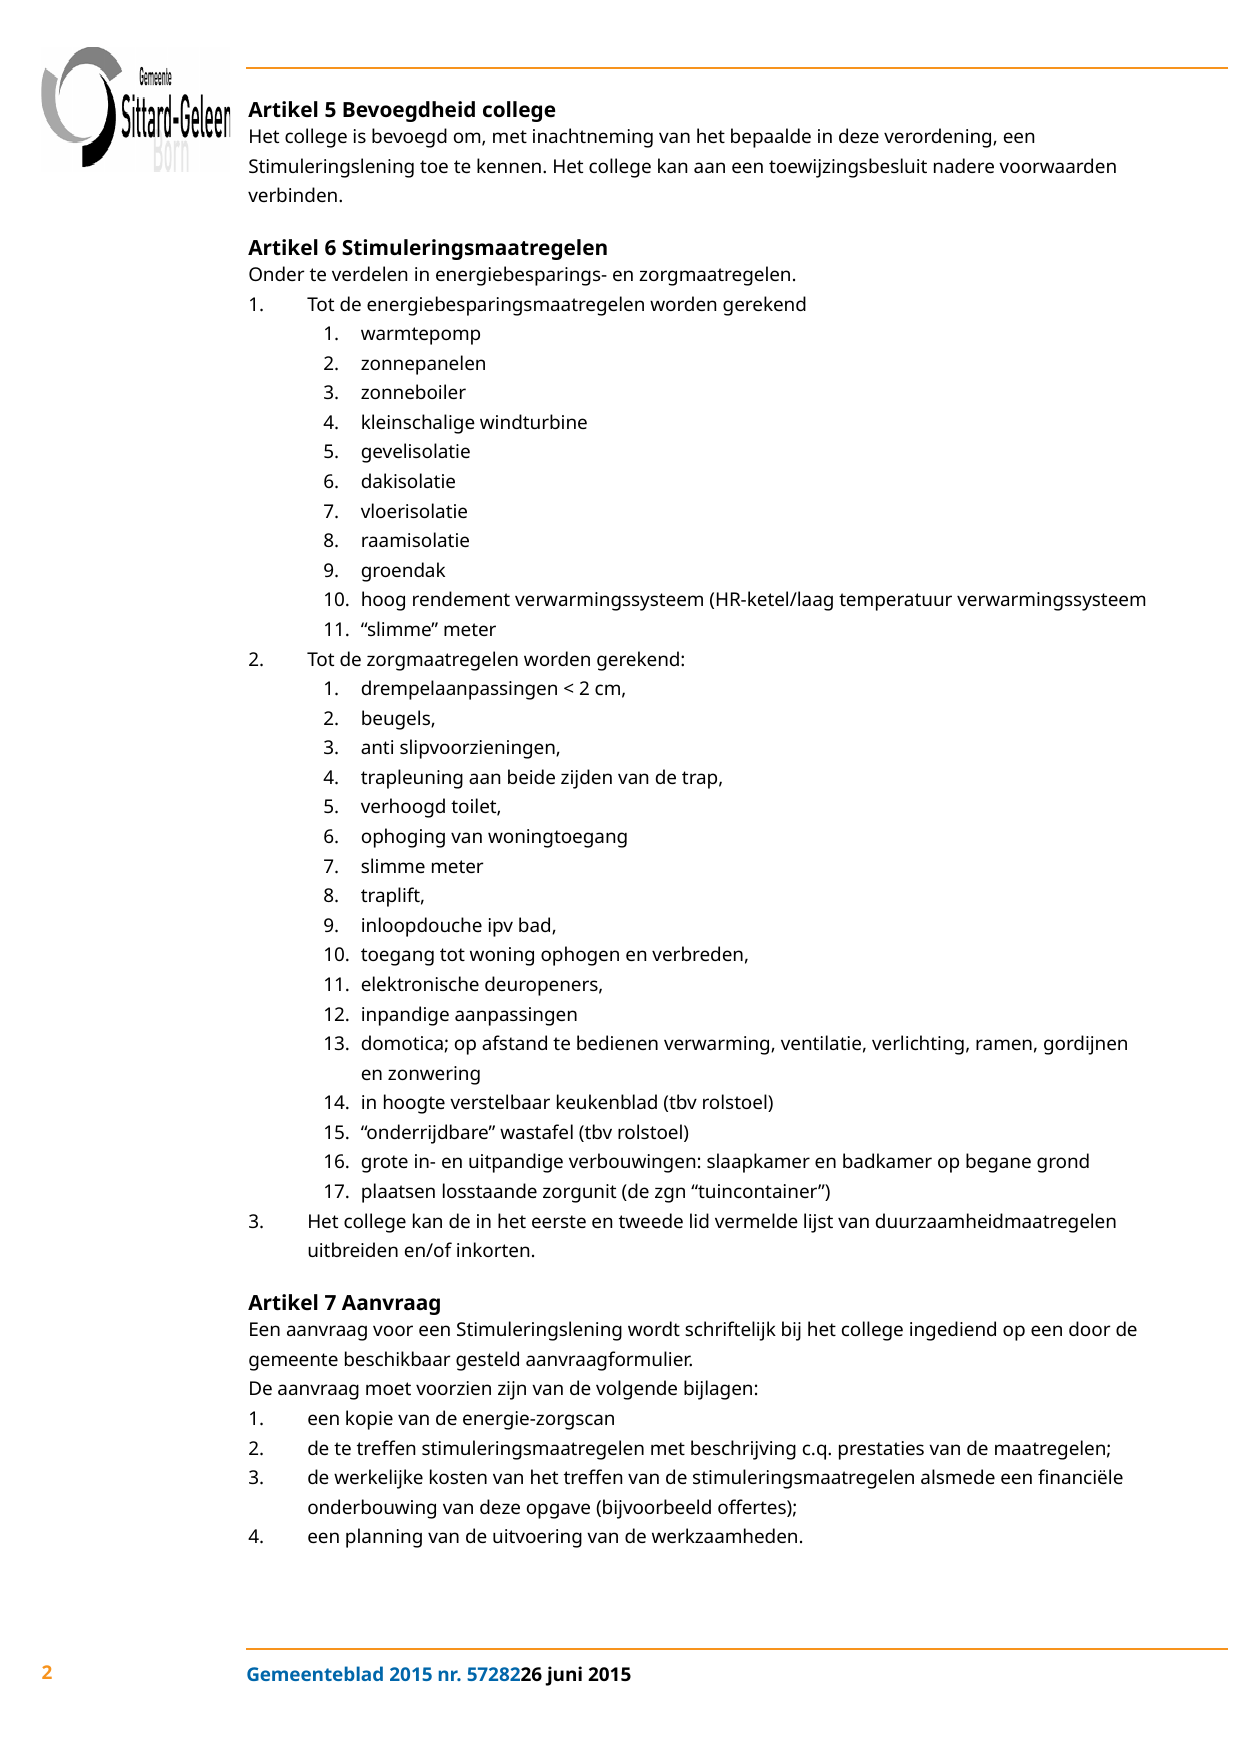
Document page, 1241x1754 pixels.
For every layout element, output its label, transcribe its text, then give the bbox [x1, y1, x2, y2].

list dakisolatie [323, 468, 1152, 494]
list traplift, [323, 882, 1152, 908]
text Artikel 6 Stimuleringsmaatregelen [248, 233, 1152, 261]
list drempelaanpassingen < 2 cm, [323, 675, 1152, 701]
text Onder te verdelen in energiebesparings- en zorgmaatregelen. [248, 261, 1152, 287]
list groendak [323, 557, 1152, 583]
text De aanvraag moet voorzien zijn van de volgende bijlagen: [248, 1376, 1152, 1401]
list warmtepomp [323, 320, 1152, 346]
list “slimme” meter [323, 616, 1152, 642]
list domotica; op afstand te bedienen verwarming, ventilatie, verlichting, ramen, gordijnen en zonwering [323, 1030, 1152, 1086]
list beugels, [323, 705, 1152, 731]
list raamisolatie [323, 527, 1152, 553]
text Artikel 7 Aanvraag [248, 1288, 1152, 1316]
list vloerisolatie [323, 498, 1152, 524]
list een kopie van de energie-zorgscan [248, 1405, 1152, 1431]
list zonneboiler [323, 379, 1152, 405]
list een planning van de uitvoering van de werkzaamheden. [248, 1523, 1152, 1549]
list zonnepanelen [323, 350, 1152, 376]
picture [41, 47, 231, 172]
list hoog rendement verwarmingssysteem (HR-ketel/laag temperatuur verwarmingssysteem [323, 587, 1152, 612]
list toegang tot woning ophogen en verbreden, [323, 942, 1152, 967]
list Tot de zorgmaatregelen worden gerekend: [248, 646, 1152, 672]
list ophoging van woningtoegang [323, 823, 1152, 849]
text Een aanvraag voor een Stimuleringslening wordt schriftelijk bij het college ingediend op een door de gemeente beschikbaar gesteld aanvraagformulier. [248, 1316, 1152, 1372]
list gevelisolatie [323, 439, 1152, 464]
list plaatsen losstaande zorgunit (de zgn “tuincontainer”) [323, 1178, 1152, 1204]
list “onderrijdbare” wastafel (tbv rolstoel) [323, 1119, 1152, 1145]
list inpandige aanpassingen [323, 1001, 1152, 1027]
list de te treffen stimuleringsmaatregelen met beschrijving c.q. prestaties van de maatregelen; [248, 1435, 1152, 1460]
list inloopdouche ipv bad, [323, 912, 1152, 938]
list verhoogd toilet, [323, 794, 1152, 819]
list de werkelijke kosten van het treffen van de stimuleringsmaatregelen alsmede een financiële onderbouwing van deze opgave (bijvoorbeeld offertes); [248, 1464, 1152, 1519]
list in hoogte verstelbaar keukenblad (tbv rolstoel) [323, 1089, 1152, 1115]
text Het college is bevoegd om, met inachtneming van het bepaalde in deze verordening, een Stimuleringslening toe te kennen. Het college kan aan een toewijzingsbesluit nadere voorwaarden verbinden. [248, 123, 1152, 208]
list slimme meter [323, 853, 1152, 879]
list Het college kan de in het eerste en tweede lid vermelde lijst van duurzaamheidmaatregelen uitbreiden en/of inkorten. [248, 1208, 1152, 1263]
list anti slipvoorzieningen, [323, 734, 1152, 760]
list kleinschalige windturbine [323, 409, 1152, 435]
text Artikel 5 Bevoegdheid college [248, 95, 1152, 123]
list Tot de energiebesparingsmaatregelen worden gerekend [248, 291, 1152, 317]
list elektronische deuropeners, [323, 971, 1152, 997]
list grote in- en uitpandige verbouwingen: slaapkamer en badkamer op begane grond [323, 1149, 1152, 1174]
list trapleuning aan beide zijden van de trap, [323, 764, 1152, 790]
